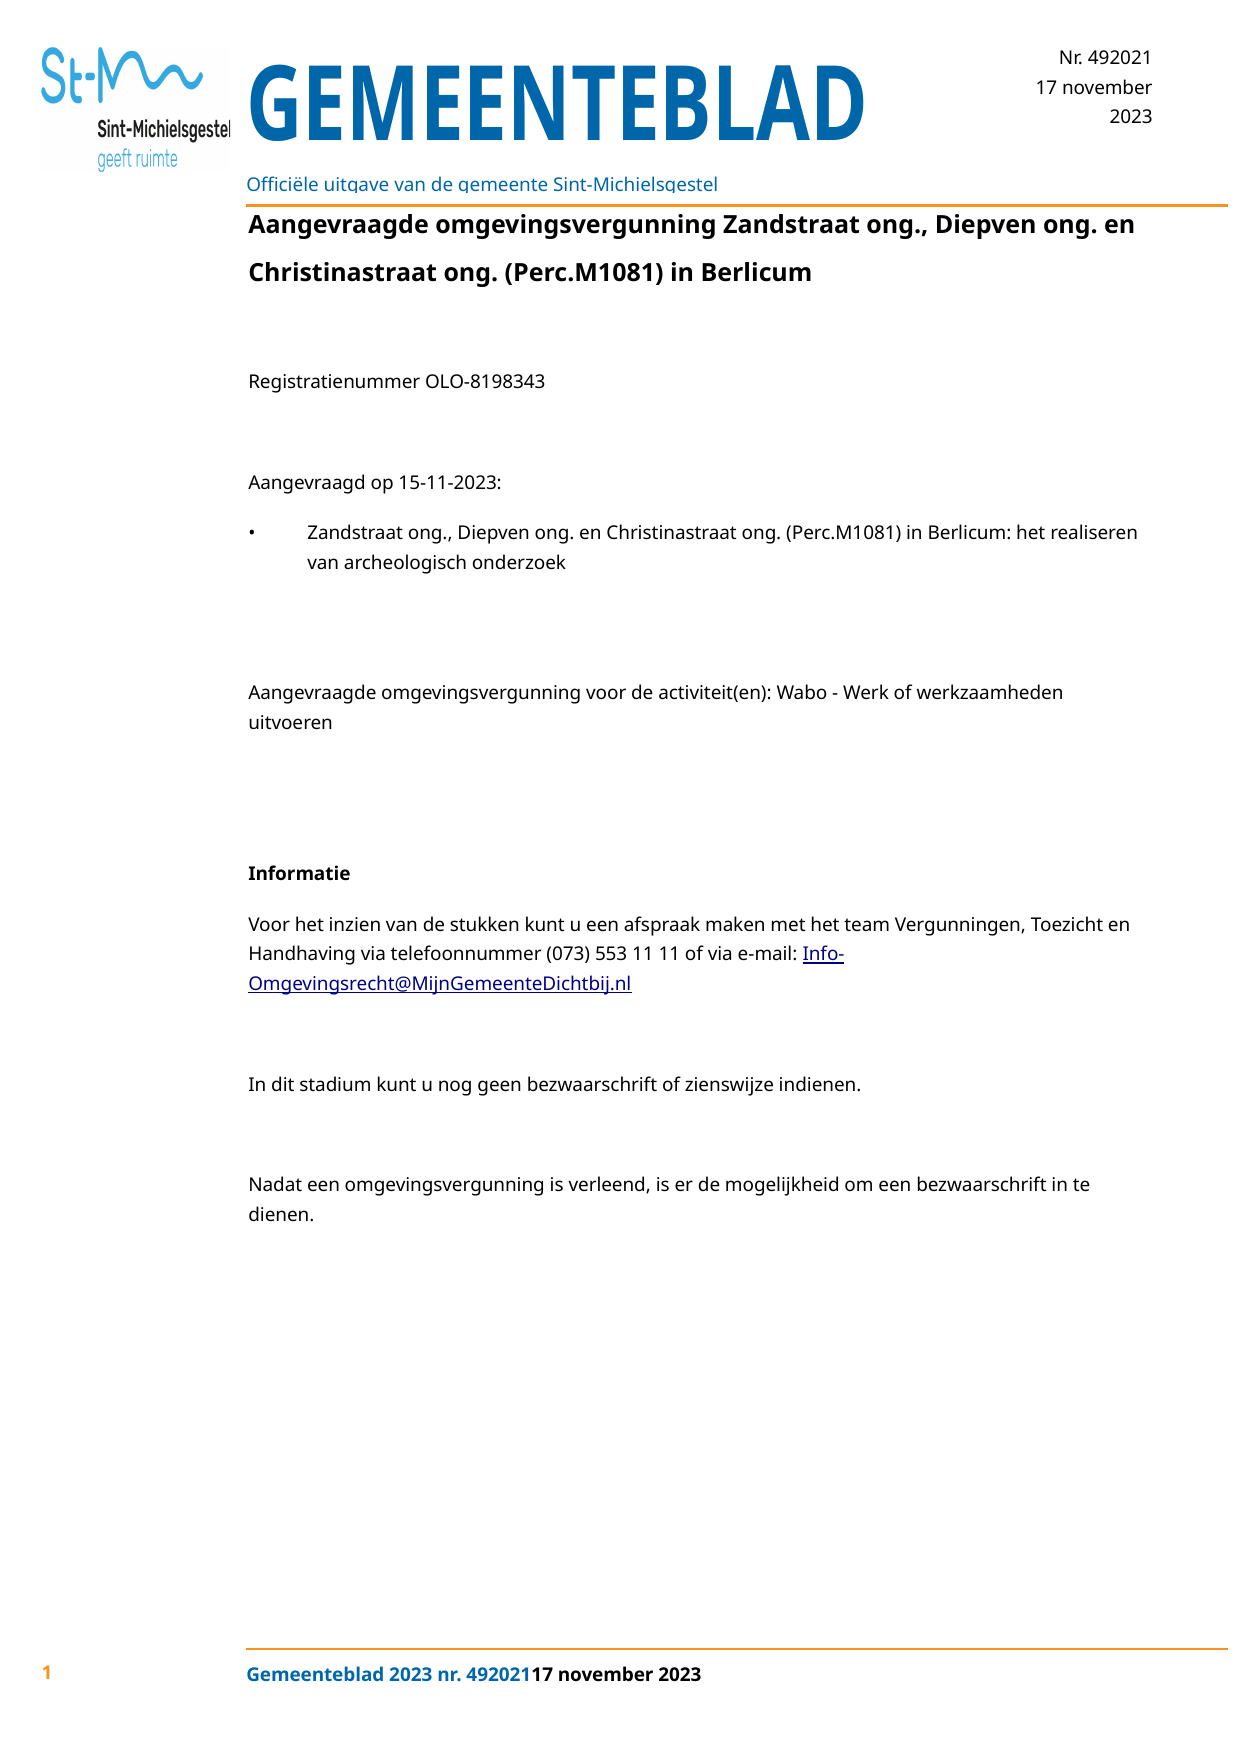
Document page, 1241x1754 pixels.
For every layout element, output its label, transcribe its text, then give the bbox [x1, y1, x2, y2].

text Registratienummer OLO-8198343 [248, 368, 1152, 394]
text Aangevraagde omgevingsvergunning Zandstraat ong., Diepven ong. en Christinastraat ong. (Perc.M1081) in Berlicum [248, 207, 1152, 288]
text Aangevraagde omgevingsvergunning voor de activiteit(en): Wabo - Werk of werkzaamheden uitvoeren [248, 679, 1152, 735]
text Informatie [248, 860, 1152, 886]
text Nadat een omgevingsvergunning is verleend, is er de mogelijkheid om een bezwaarschrift in te dienen. [248, 1172, 1152, 1227]
picture [41, 47, 231, 172]
list Zandstraat ong., Diepven ong. en Christinastraat ong. (Perc.M1081) in Berlicum: het realiseren van archeologisch onderzoek [248, 519, 1152, 575]
text Aangevraagd op 15-11-2023: [248, 469, 1152, 495]
text In dit stadium kunt u nog geen bezwaarschrift of zienswijze indienen. [248, 1071, 1152, 1097]
text Voor het inzien van de stukken kunt u een afspraak maken met het team Vergunningen, Toezicht en Handhaving via telefoonnummer (073) 553 11 11 of via e-mail: Info-Omgevingsrecht@MijnGemeenteDichtbij.nl [248, 911, 1152, 996]
